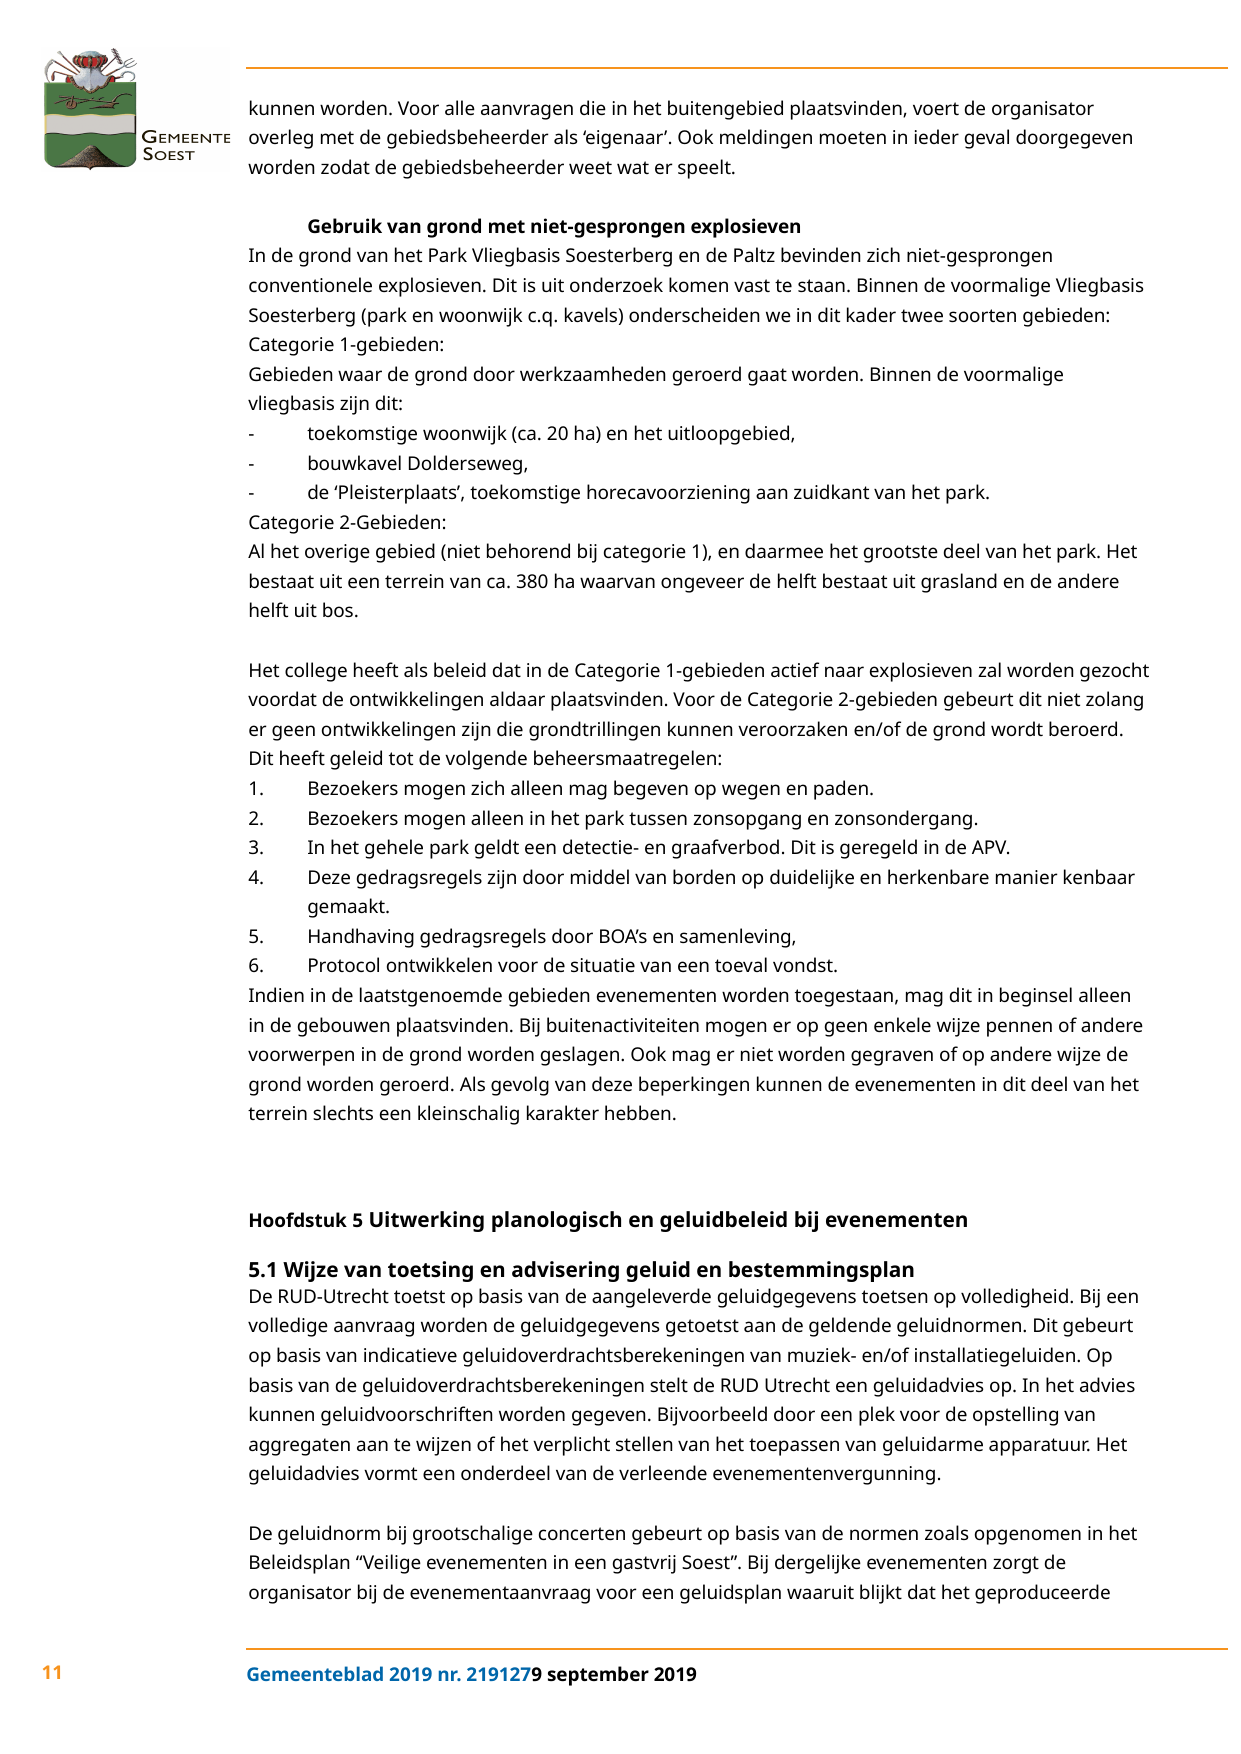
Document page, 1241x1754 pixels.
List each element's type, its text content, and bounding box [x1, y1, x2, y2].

text Hoofdstuk 5 Uitwerking planologisch en geluidbeleid bij evenementen [248, 1205, 1152, 1234]
text De geluidnorm bij grootschalige concerten gebeurt op basis van de normen zoals opgenomen in het Beleidsplan “Veilige evenementen in een gastvrij Soest”. Bij dergelijke evenementen zorgt de organisator bij de evenementaanvraag voor een geluidsplan waaruit blijkt dat het geproduceerde [248, 1520, 1152, 1605]
list Gebruik van grond met niet-gesprongen explosieven [248, 213, 1152, 239]
text kunnen worden. Voor alle aanvragen die in het buitengebied plaatsvinden, voert de organisator overleg met de gebiedsbeheerder als ‘eigenaar’. Ook meldingen moeten in ieder geval doorgegeven worden zodat de gebiedsbeheerder weet wat er speelt. [248, 95, 1152, 180]
text Categorie 1-gebieden: [248, 331, 1152, 357]
text Al het overige gebied (niet behorend bij categorie 1), en daarmee het grootste deel van het park. Het bestaat uit een terrein van ca. 380 ha waarvan ongeveer de helft bestaat uit grasland en de andere helft uit bos. [248, 538, 1152, 623]
list Bezoekers mogen zich alleen mag begeven op wegen en paden. [248, 775, 1152, 801]
list In het gehele park geldt een detectie- en graafverbod. Dit is geregeld in de APV. [248, 834, 1152, 860]
text In de grond van het Park Vliegbasis Soesterberg en de Paltz bevinden zich niet-gesprongen conventionele explosieven. Dit is uit onderzoek komen vast te staan. Binnen de voormalige Vliegbasis Soesterberg (park en woonwijk c.q. kavels) onderscheiden we in dit kader twee soorten gebieden: [248, 243, 1152, 328]
text De RUD-Utrecht toetst op basis van de aangeleverde geluidgegevens toetsen op volledigheid. Bij een volledige aanvraag worden de geluidgegevens getoetst aan de geldende geluidnormen. Dit gebeurt op basis van indicatieve geluidoverdrachtsberekeningen van muziek- en/of installatiegeluiden. Op basis van de geluidoverdrachtsberekeningen stelt de RUD Utrecht een geluidadvies op. In het advies kunnen geluidvoorschriften worden gegeven. Bijvoorbeeld door een plek voor de opstelling van aggregaten aan te wijzen of het verplicht stellen van het toepassen van geluidarme apparatuur. Het geluidadvies vormt een onderdeel van de verleende evenementenvergunning. [248, 1283, 1152, 1486]
picture [41, 47, 231, 172]
list Protocol ontwikkelen voor de situatie van een toeval vondst. [248, 953, 1152, 978]
list toekomstige woonwijk (ca. 20 ha) en het uitloopgebied, [248, 420, 1152, 446]
list Handhaving gedragsregels door BOA’s en samenleving, [248, 923, 1152, 949]
text Categorie 2-Gebieden: [248, 509, 1152, 535]
text Het college heeft als beleid dat in de Categorie 1-gebieden actief naar explosieven zal worden gezocht voordat de ontwikkelingen aldaar plaatsvinden. Voor de Categorie 2-gebieden gebeurt dit niet zolang er geen ontwikkelingen zijn die grondtrillingen kunnen veroorzaken en/of de grond wordt beroerd. Dit heeft geleid tot de volgende beheersmaatregelen: [248, 657, 1152, 771]
text Indien in de laatstgenoemde gebieden evenementen worden toegestaan, mag dit in beginsel alleen in de gebouwen plaatsvinden. Bij buitenactiviteiten mogen er op geen enkele wijze pennen of andere voorwerpen in de grond worden geslagen. Ook mag er niet worden gegraven of op andere wijze de grond worden geroerd. Als gevolg van deze beperkingen kunnen de evenementen in dit deel van het terrein slechts een kleinschalig karakter hebben. [248, 982, 1152, 1126]
text Gebieden waar de grond door werkzaamheden geroerd gaat worden. Binnen de voormalige vliegbasis zijn dit: [248, 361, 1152, 416]
text 5.1 Wijze van toetsing en advisering geluid en bestemmingsplan [248, 1255, 1152, 1283]
list Bezoekers mogen alleen in het park tussen zonsopgang en zonsondergang. [248, 805, 1152, 831]
list bouwkavel Dolderseweg, [248, 450, 1152, 476]
list de ‘Pleisterplaats’, toekomstige horecavoorziening aan zuidkant van het park. [248, 479, 1152, 505]
list Deze gedragsregels zijn door middel van borden op duidelijke en herkenbare manier kenbaar gemaakt. [248, 864, 1152, 919]
